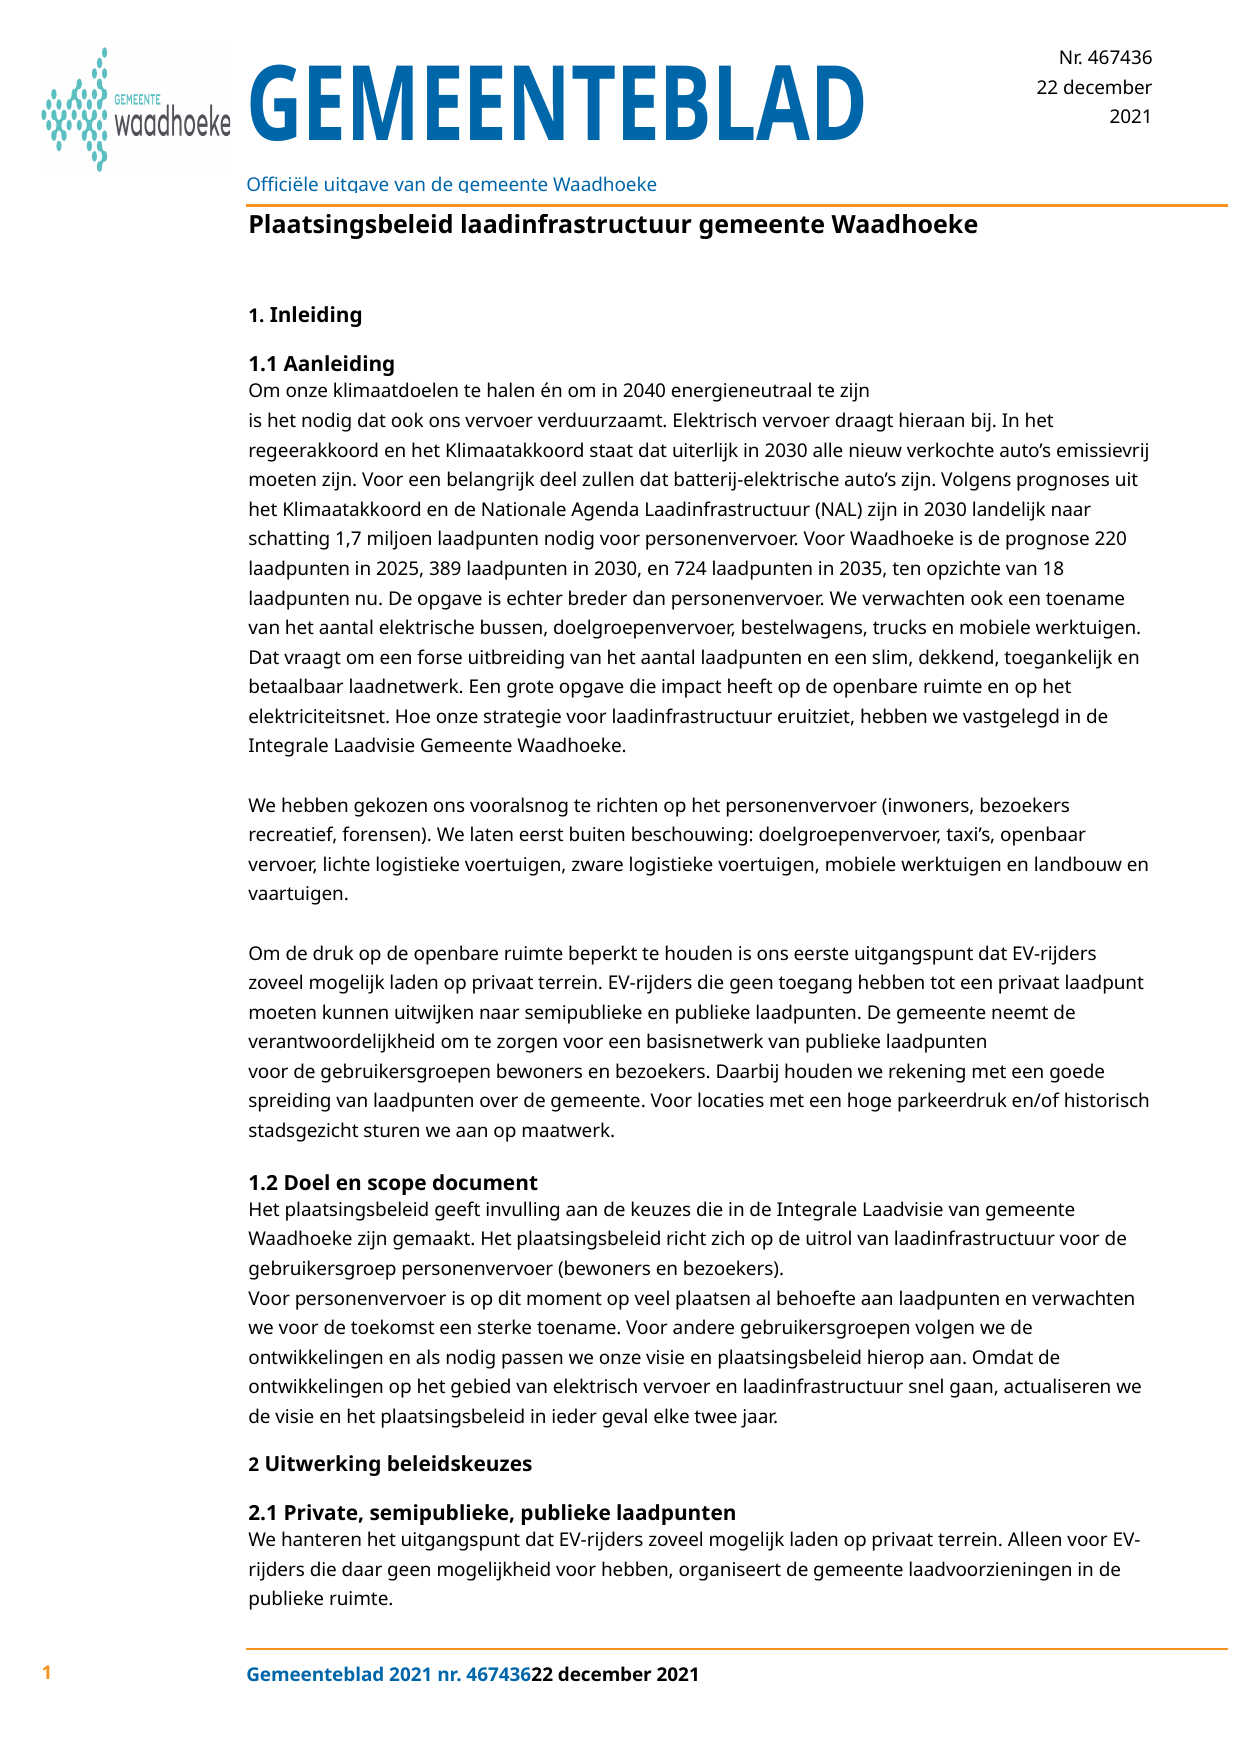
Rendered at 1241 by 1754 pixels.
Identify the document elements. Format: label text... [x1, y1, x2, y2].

text Plaatsingsbeleid laadinfrastructuur gemeente Waadhoeke [248, 207, 1152, 241]
text is het nodig dat ook ons vervoer verduurzaamt. Elektrisch vervoer draagt hieraan bij. In het regeerakkoord en het Klimaatakkoord staat dat uiterlijk in 2030 alle nieuw verkochte auto’s emissievrij moeten zijn. Voor een belangrijk deel zullen dat batterij-elektrische auto’s zijn. Volgens prognoses uit het Klimaatakkoord en de Nationale Agenda Laadinfrastructuur (NAL) zijn in 2030 landelijk naar schatting 1,7 miljoen laadpunten nodig voor personenvervoer. Voor Waadhoeke is de prognose 220 laadpunten in 2025, 389 laadpunten in 2030, en 724 laadpunten in 2035, ten opzichte van 18 laadpunten nu. De opgave is echter breder dan personenvervoer. We verwachten ook een toename van het aantal elektrische bussen, doelgroepenvervoer, bestelwagens, trucks en mobiele werktuigen. Dat vraagt om een forse uitbreiding van het aantal laadpunten en een slim, dekkend, toegankelijk en betaalbaar laadnetwerk. Een grote opgave die impact heeft op de openbare ruimte en op het elektriciteitsnet. Hoe onze strategie voor laadinfrastructuur eruitziet, hebben we vastgelegd in de Integrale Laadvisie Gemeente Waadhoeke. [248, 407, 1152, 758]
text 1.2 Doel en scope document [248, 1168, 1152, 1196]
text 1. Inleiding [248, 300, 1152, 328]
picture [41, 47, 231, 172]
text We hebben gekozen ons vooralsnog te richten op het personenvervoer (inwoners, bezoekers recreatief, forensen). We laten eerst buiten beschouwing: doelgroepenvervoer, taxi’s, openbaar vervoer, lichte logistieke voertuigen, zware logistieke voertuigen, mobiele werktuigen en landbouw en vaartuigen. [248, 792, 1152, 906]
text Het plaatsingsbeleid geeft invulling aan de keuzes die in de Integrale Laadvisie van gemeente Waadhoeke zijn gemaakt. Het plaatsingsbeleid richt zich op de uitrol van laadinfrastructuur voor de gebruikersgroep personenvervoer (bewoners en bezoekers). [248, 1196, 1152, 1281]
text Voor personenvervoer is op dit moment op veel plaatsen al behoefte aan laadpunten en verwachten we voor de toekomst een sterke toename. Voor andere gebruikersgroepen volgen we de ontwikkelingen en als nodig passen we onze visie en plaatsingsbeleid hierop aan. Omdat de ontwikkelingen op het gebied van elektrisch vervoer en laadinfrastructuur snel gaan, actualiseren we de visie en het plaatsingsbeleid in ieder geval elke twee jaar. [248, 1285, 1152, 1429]
text Om de druk op de openbare ruimte beperkt te houden is ons eerste uitgangspunt dat EV-rijders zoveel mogelijk laden op privaat terrein. EV-rijders die geen toegang hebben tot een privaat laadpunt moeten kunnen uitwijken naar semipublieke en publieke laadpunten. De gemeente neemt de verantwoordelijkheid om te zorgen voor een basisnetwerk van publieke laadpunten [248, 940, 1152, 1054]
text We hanteren het uitgangspunt dat EV-rijders zoveel mogelijk laden op privaat terrein. Alleen voor EV-rijders die daar geen mogelijkheid voor hebben, organiseert de gemeente laadvoorzieningen in de publieke ruimte. [248, 1526, 1152, 1611]
text 2 Uitwerking beleidskeuzes [248, 1449, 1152, 1477]
text 1.1 Aanleiding [248, 349, 1152, 378]
text Om onze klimaatdoelen te halen én om in 2040 energieneutraal te zijn [248, 378, 1152, 403]
text voor de gebruikersgroepen bewoners en bezoekers. Daarbij houden we rekening met een goede spreiding van laadpunten over de gemeente. Voor locaties met een hoge parkeerdruk en/of historisch stadsgezicht sturen we aan op maatwerk. [248, 1058, 1152, 1143]
text 2.1 Private, semipublieke, publieke laadpunten [248, 1498, 1152, 1526]
